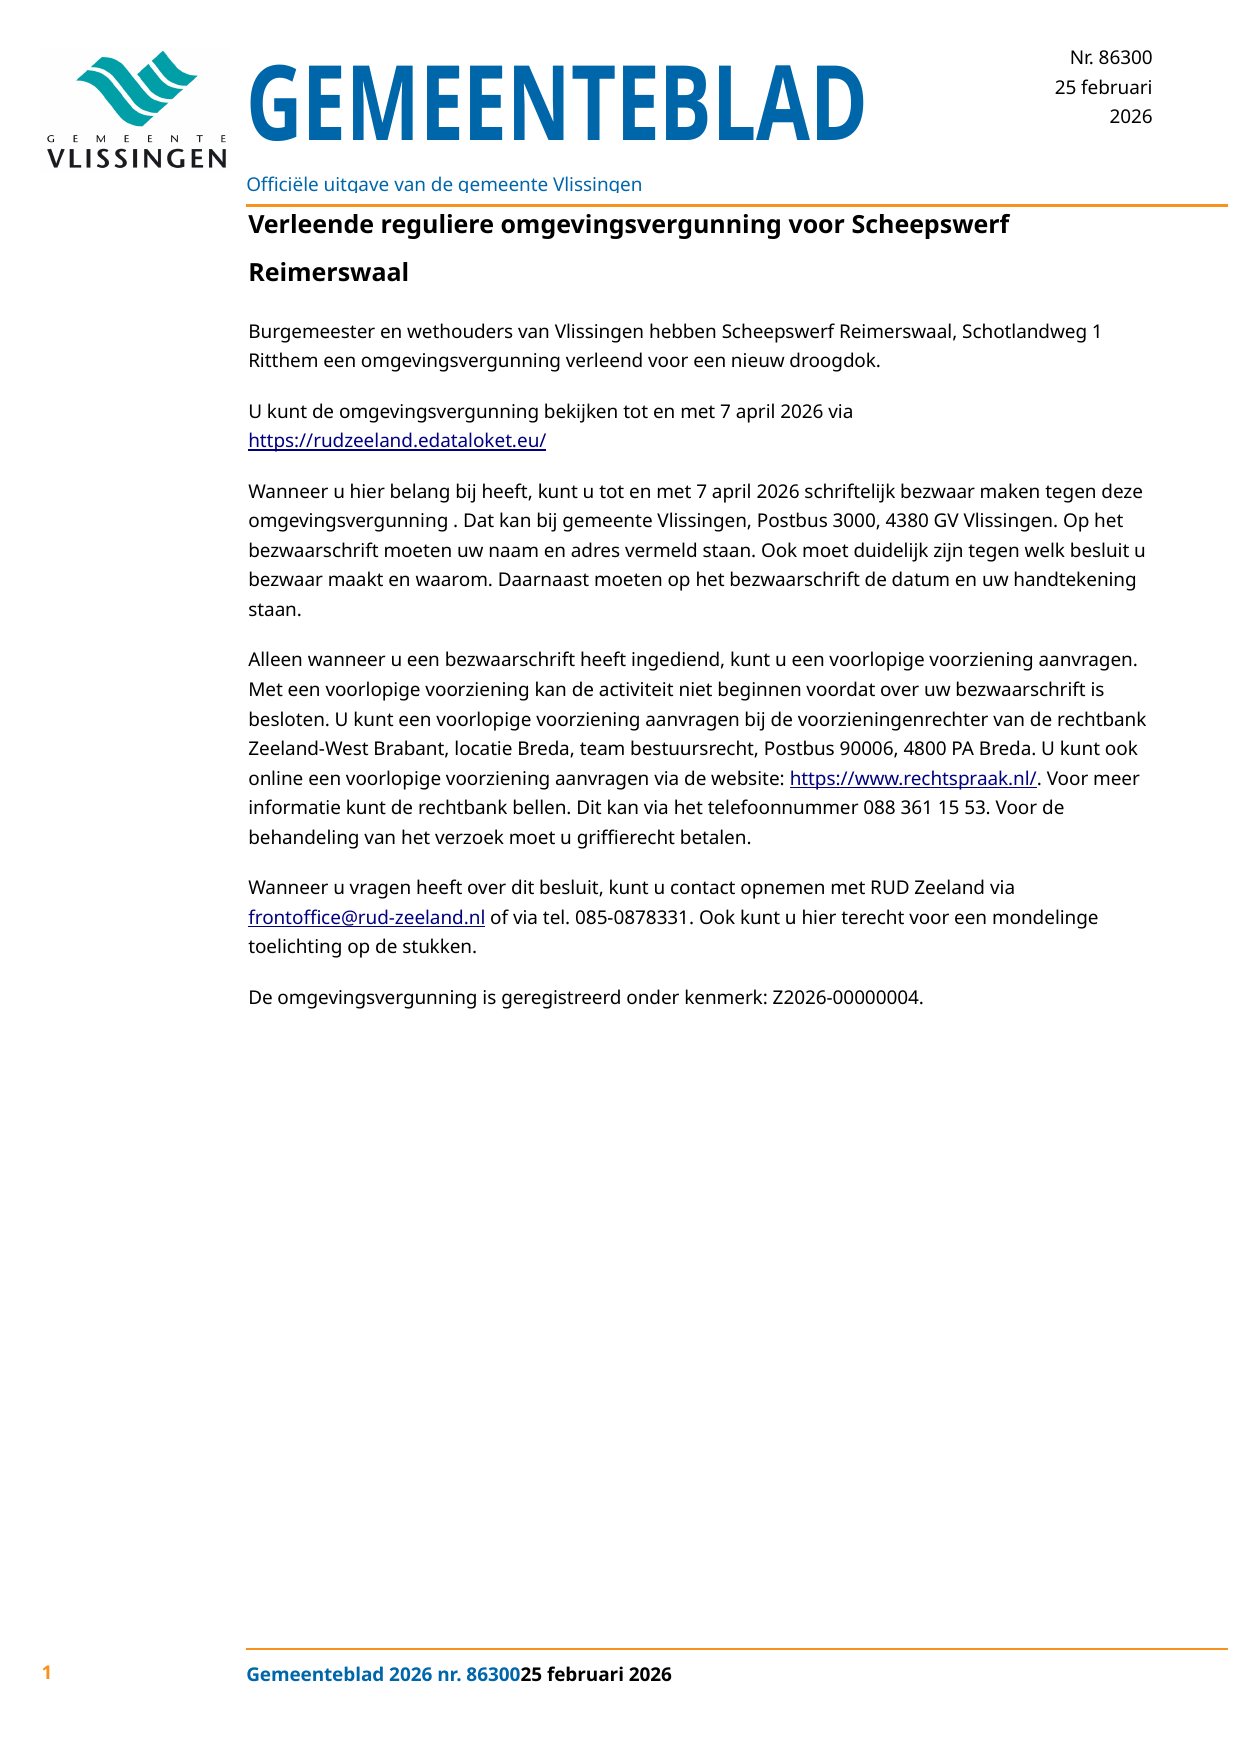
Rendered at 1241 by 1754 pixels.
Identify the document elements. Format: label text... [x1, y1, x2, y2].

text De omgevingsvergunning is geregistreerd onder kenmerk: Z2026-00000004. [248, 984, 1152, 1010]
text Verleende reguliere omgevingsvergunning voor Scheepswerf Reimerswaal [248, 207, 1152, 288]
picture [41, 47, 231, 172]
text Burgemeester en wethouders van Vlissingen hebben Scheepswerf Reimerswaal, Schotlandweg 1 Ritthem een omgevingsvergunning verleend voor een nieuw droogdok. [248, 318, 1152, 373]
text Alleen wanneer u een bezwaarschrift heeft ingediend, kunt u een voorlopige voorziening aanvragen. Met een voorlopige voorziening kan de activiteit niet beginnen voordat over uw bezwaarschrift is besloten. U kunt een voorlopige voorziening aanvragen bij de voorzieningenrechter van de rechtbank Zeeland-West Brabant, locatie Breda, team bestuursrecht, Postbus 90006, 4800 PA Breda. U kunt ook online een voorlopige voorziening aanvragen via de website: https://www.rechtspraak.nl/. Voor meer informatie kunt de rechtbank bellen. Dit kan via het telefoonnummer 088 361 15 53. Voor de behandeling van het verzoek moet u griffierecht betalen. [248, 647, 1152, 850]
text Wanneer u vragen heeft over dit besluit, kunt u contact opnemen met RUD Zeeland via frontoffice@rud-zeeland.nl of via tel. 085-0878331. Ook kunt u hier terecht voor een mondelinge toelichting op de stukken. [248, 874, 1152, 959]
text Wanneer u hier belang bij heeft, kunt u tot en met 7 april 2026 schriftelijk bezwaar maken tegen deze omgevingsvergunning . Dat kan bij gemeente Vlissingen, Postbus 3000, 4380 GV Vlissingen. Op het bezwaarschrift moeten uw naam en adres vermeld staan. Ook moet duidelijk zijn tegen welk besluit u bezwaar maakt en waarom. Daarnaast moeten op het bezwaarschrift de datum en uw handtekening staan. [248, 478, 1152, 622]
text U kunt de omgevingsvergunning bekijken tot en met 7 april 2026 via https://rudzeeland.edataloket.eu/ [248, 398, 1152, 453]
